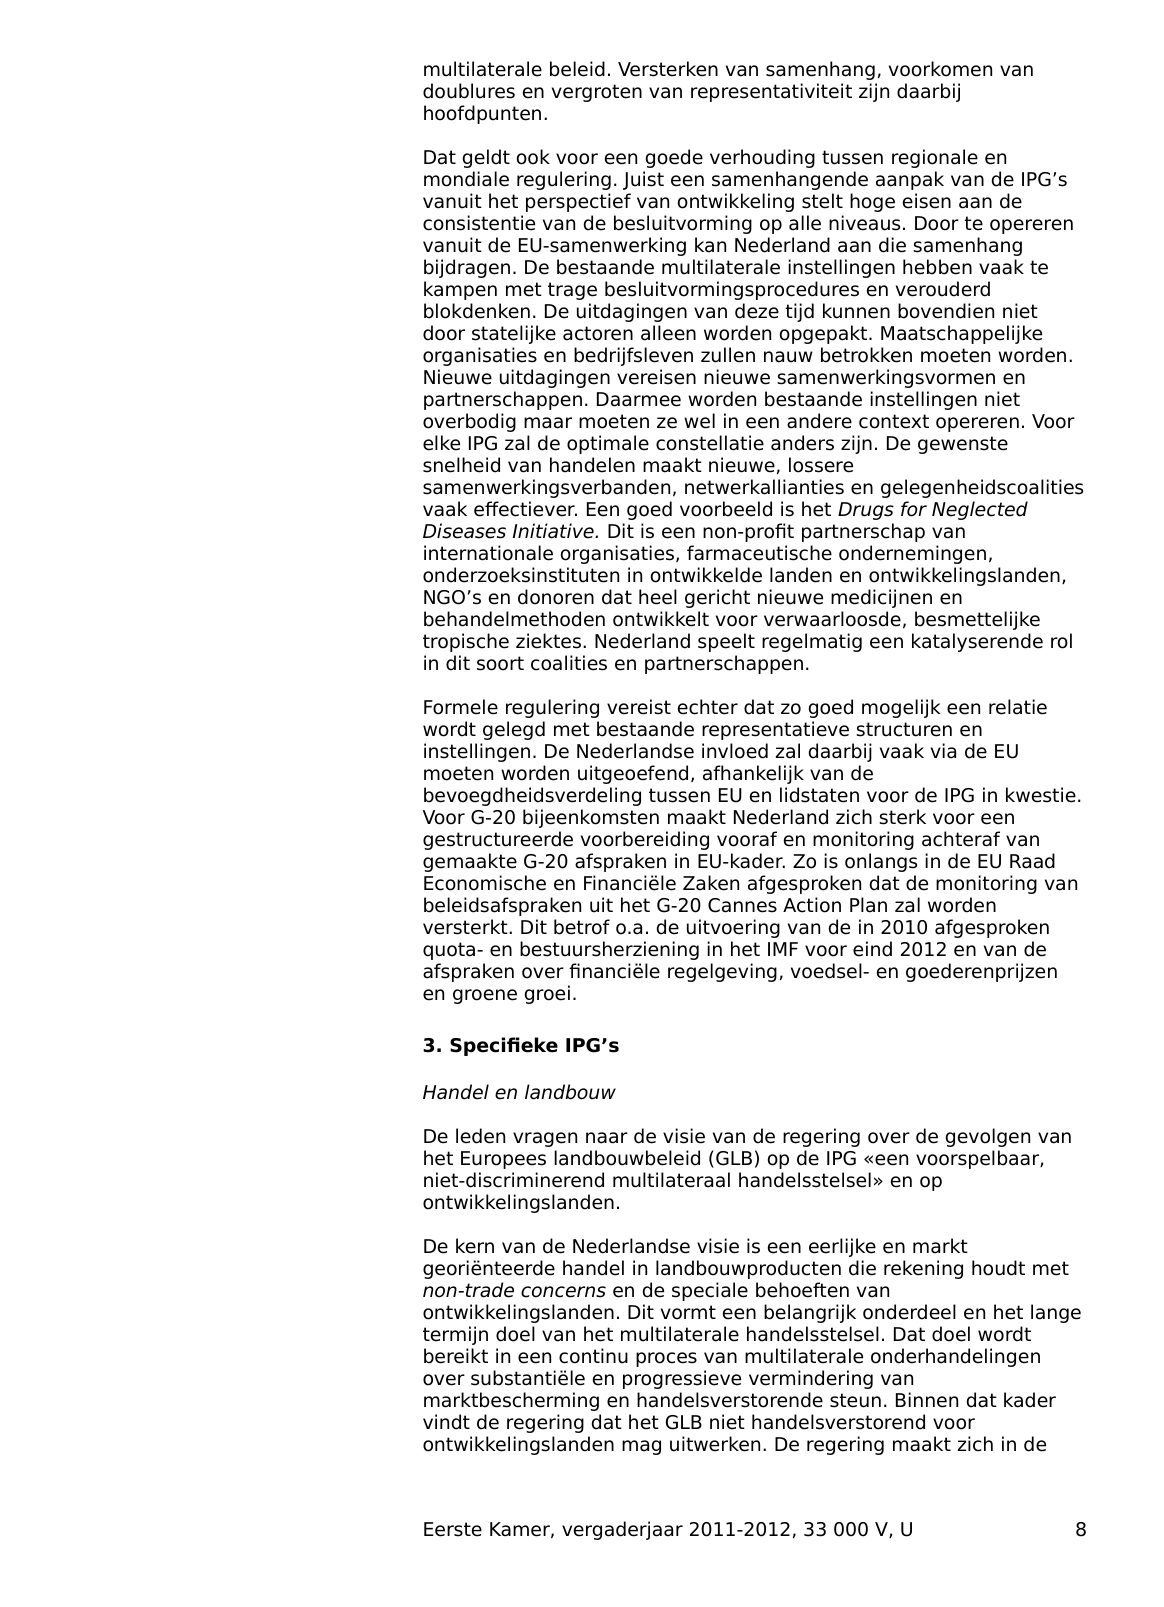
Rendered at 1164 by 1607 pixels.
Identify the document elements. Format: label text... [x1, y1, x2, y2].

text Formele regulering vereist echter dat zo goed mogelijk een relatie wordt gelegd met bestaande representatieve structuren en instellingen. De Nederlandse invloed zal daarbij vaak via de EU moeten worden uitgeoefend, afhankelijk van de bevoegdheidsverdeling tussen EU en lidstaten voor de IPG in kwestie. Voor G-20 bijeenkomsten maakt Nederland zich sterk voor een gestructureerde voorbereiding vooraf en monitoring achteraf van gemaakte G-20 afspraken in EU-kader. Zo is onlangs in de EU Raad Economische en Financiële Zaken afgesproken dat de monitoring van beleidsafspraken uit het G-20 Cannes Action Plan zal worden versterkt. Dit betrof o.a. de uitvoering van de in 2010 afgesproken quota- en bestuursherziening in het IMF voor eind 2012 en van de afspraken over financiële regelgeving, voedsel- en goederenprijzen en groene groei. [422, 697, 1087, 1004]
text De kern van de Nederlandse visie is een eerlijke en markt georiënteerde handel in landbouwproducten die rekening houdt met non-trade concerns en de speciale behoeften van ontwikkelingslanden. Dit vormt een belangrijk onderdeel en het lange termijn doel van het multilaterale handelsstelsel. Dat doel wordt bereikt in een continu proces van multilaterale onderhandelingen over substantiële en progressieve vermindering van marktbescherming en handelsverstorende steun. Binnen dat kader vindt de regering dat het GLB niet handelsverstorend voor ontwikkelingslanden mag uitwerken. De regering maakt zich in de [422, 1236, 1087, 1456]
text Dat geldt ook voor een goede verhouding tussen regionale en mondiale regulering. Juist een samenhangende aanpak van de IPG’s vanuit het perspectief van ontwikkeling stelt hoge eisen aan de consistentie van de besluitvorming op alle niveaus. Door te opereren vanuit de EU-samenwerking kan Nederland aan die samenhang bijdragen. De bestaande multilaterale instellingen hebben vaak te kampen met trage besluitvormingsprocedures en verouderd blokdenken. De uitdagingen van deze tijd kunnen bovendien niet door statelijke actoren alleen worden opgepakt. Maatschappelijke organisaties en bedrijfsleven zullen nauw betrokken moeten worden. Nieuwe uitdagingen vereisen nieuwe samenwerkingsvormen en partnerschappen. Daarmee worden bestaande instellingen niet overbodig maar moeten ze wel in een andere context opereren. Voor elke IPG zal de optimale constellatie anders zijn. De gewenste snelheid van handelen maakt nieuwe, lossere samenwerkingsverbanden, netwerkallianties en gelegenheidscoalities vaak effectiever. Een goed voorbeeld is het Drugs for Neglected Diseases Initiative. Dit is een non-profit partnerschap van internationale organisaties, farmaceutische ondernemingen, onderzoeksinstituten in ontwikkelde landen en ontwikkelingslanden, NGO’s en donoren dat heel gericht nieuwe medicijnen en behandelmethoden ontwikkelt voor verwaarloosde, besmettelijke tropische ziektes. Nederland speelt regelmatig een katalyserende rol in dit soort coalities en partnerschappen. [422, 147, 1087, 675]
subtitle Handel en landbouw [422, 1082, 1087, 1103]
text multilaterale beleid. Versterken van samenhang, voorkomen van doublures en vergroten van representativiteit zijn daarbij hoofdpunten. [422, 59, 1087, 125]
text De leden vragen naar de visie van de regering over de gevolgen van het Europees landbouwbeleid (GLB) op de IPG «een voorspelbaar, niet-discriminerend multilateraal handelsstelsel» en op ontwikkelingslanden. [422, 1126, 1087, 1214]
subtitle 3. Specifieke IPG’s [422, 1034, 1087, 1057]
